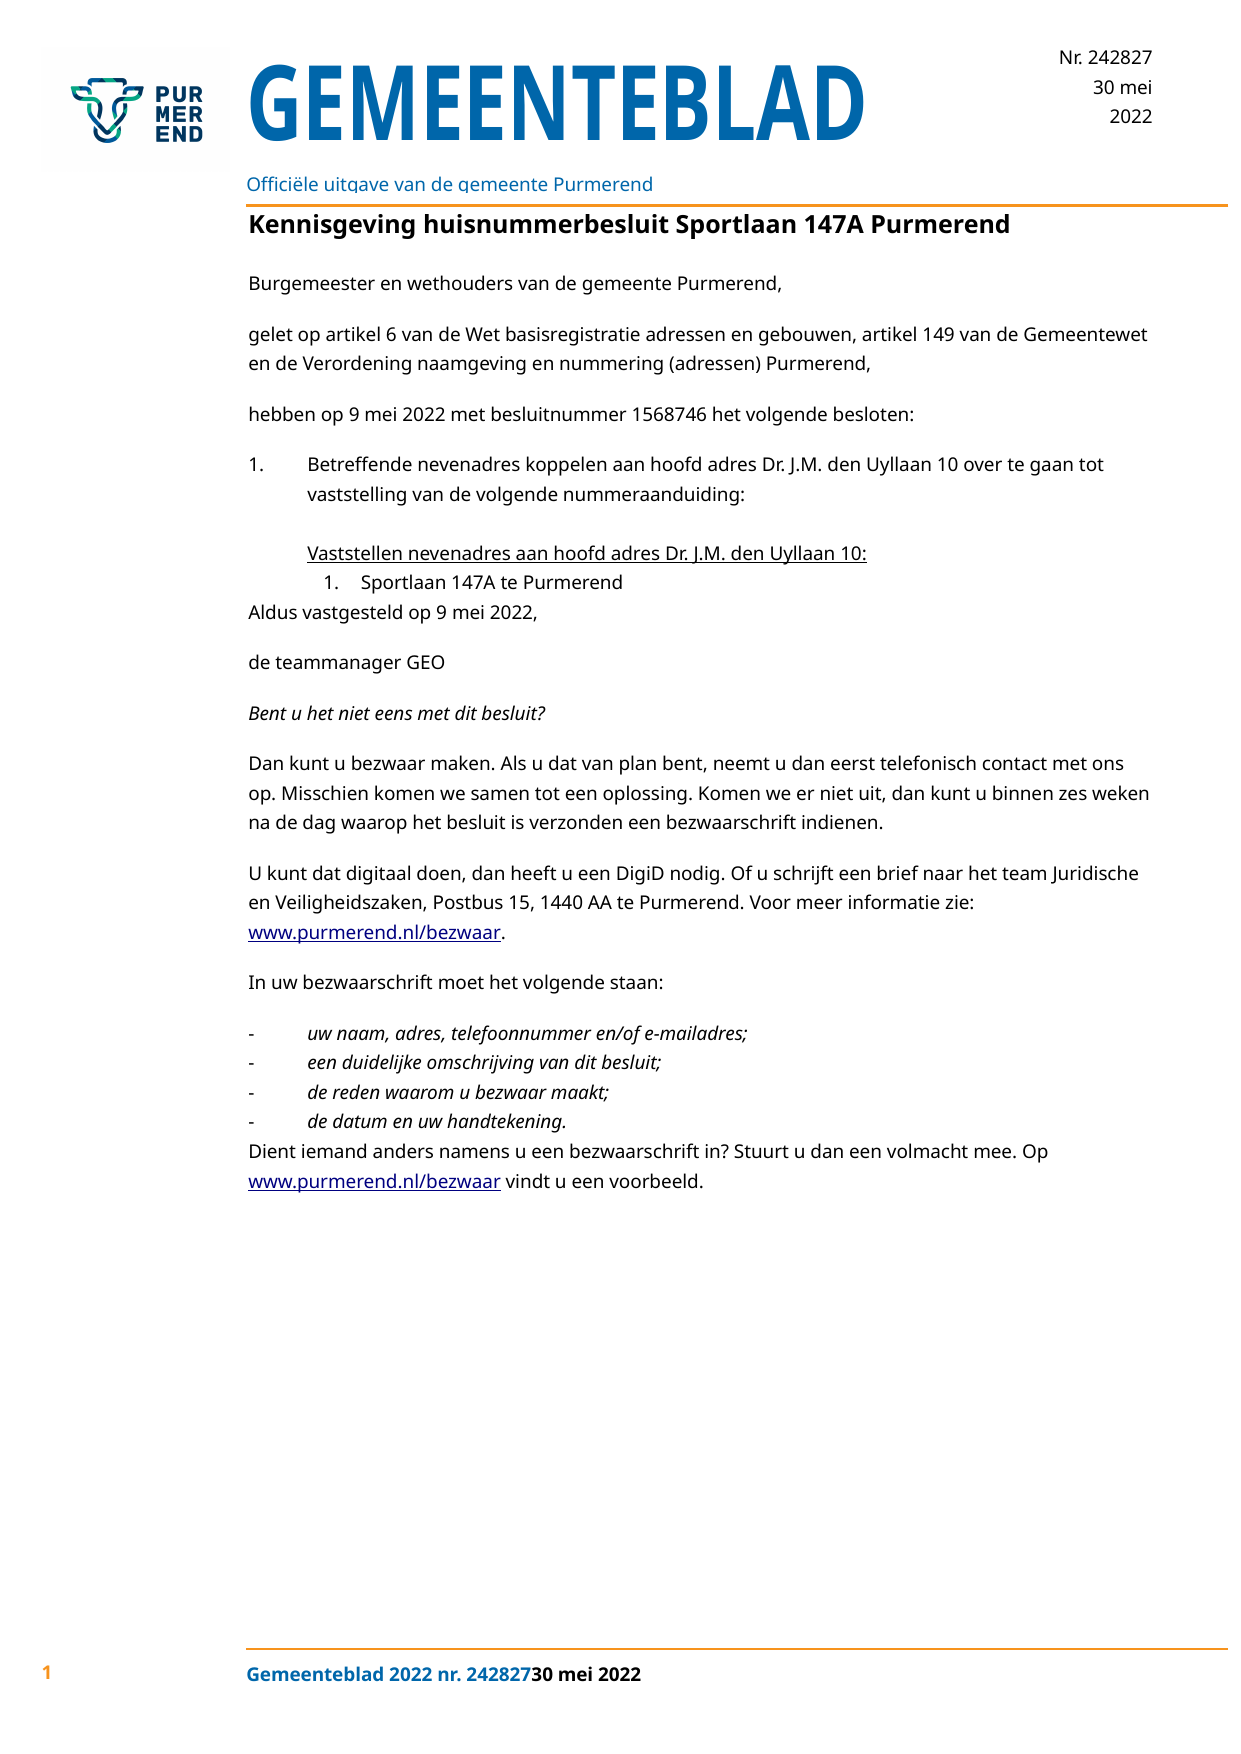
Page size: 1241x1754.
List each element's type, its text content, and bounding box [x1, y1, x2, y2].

text In uw bezwaarschrift moet het volgende staan: [248, 969, 1152, 995]
text Burgemeester en wethouders van de gemeente Purmerend, [248, 270, 1152, 296]
picture [41, 47, 231, 172]
text Kennisgeving huisnummerbesluit Sportlaan 147A Purmerend [248, 207, 1152, 241]
text Bent u het niet eens met dit besluit? [248, 700, 1152, 726]
text Aldus vastgesteld op 9 mei 2022, [248, 599, 1152, 625]
list Vaststellen nevenadres aan hoofd adres Dr. J.M. den Uyllaan 10: [248, 540, 1152, 566]
text U kunt dat digitaal doen, dan heeft u een DigiD nodig. Of u schrijft een brief naar het team Juridische en Veiligheidszaken, Postbus 15, 1440 AA te Purmerend. Voor meer informatie zie: www.purmerend.nl/bezwaar. [248, 860, 1152, 945]
text de teammanager GEO [248, 649, 1152, 675]
list uw naam, adres, telefoonnummer en/of e-mailadres; [248, 1020, 1152, 1046]
list de reden waarom u bezwaar maakt; [248, 1079, 1152, 1105]
text Dient iemand anders namens u een bezwaarschrift in? Stuurt u dan een volmacht mee. Op www.purmerend.nl/bezwaar vindt u een voorbeeld. [248, 1138, 1152, 1193]
text Dan kunt u bezwaar maken. Als u dat van plan bent, neemt u dan eerst telefonisch contact met ons op. Misschien komen we samen tot een oplossing. Komen we er niet uit, dan kunt u binnen zes weken na de dag waarop het besluit is verzonden een bezwaarschrift indienen. [248, 750, 1152, 835]
text gelet op artikel 6 van de Wet basisregistratie adressen en gebouwen, artikel 149 van de Gemeentewet en de Verordening naamgeving en nummering (adressen) Purmerend, [248, 321, 1152, 376]
list de datum en uw handtekening. [248, 1109, 1152, 1134]
list een duidelijke omschrijving van dit besluit; [248, 1049, 1152, 1075]
list Sportlaan 147A te Purmerend [323, 569, 1152, 595]
list Betreffende nevenadres koppelen aan hoofd adres Dr. J.M. den Uyllaan 10 over te gaan tot vaststelling van de volgende nummeraanduiding: [248, 451, 1152, 506]
text hebben op 9 mei 2022 met besluitnummer 1568746 het volgende besloten: [248, 401, 1152, 426]
